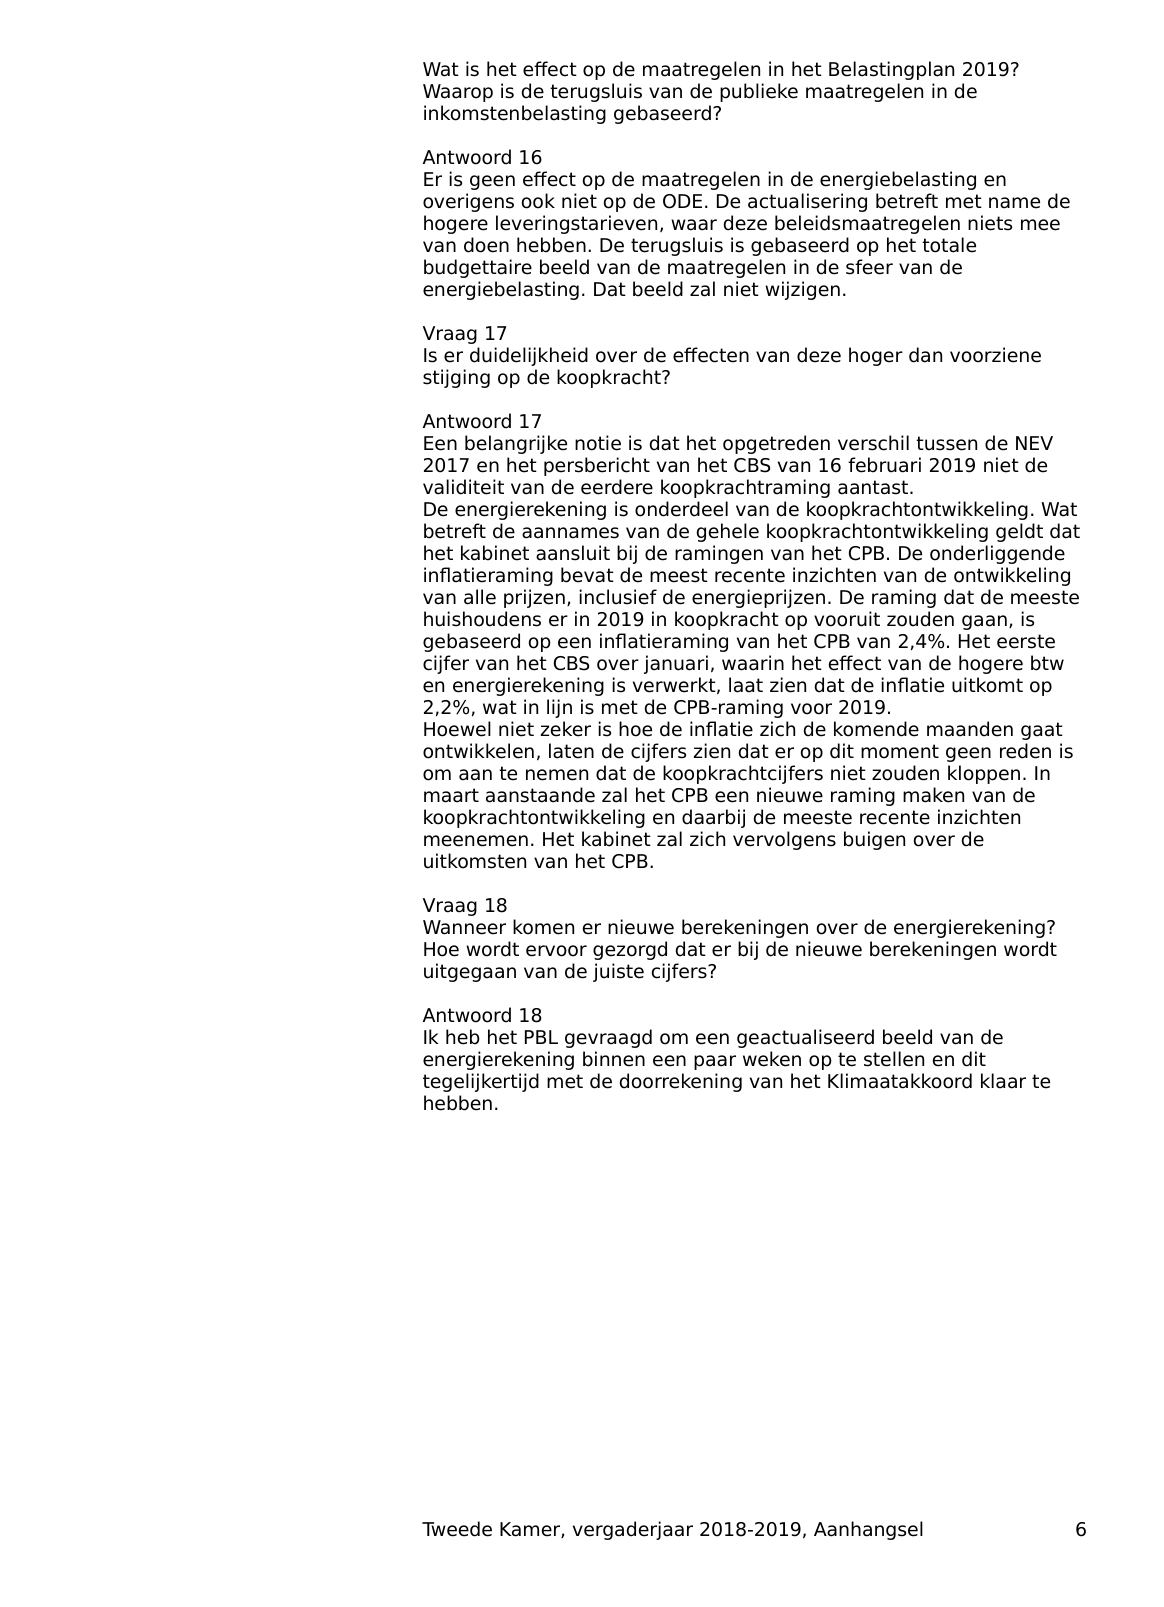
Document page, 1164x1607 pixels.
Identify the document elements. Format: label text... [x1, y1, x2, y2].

text Wat is het effect op de maatregelen in het Belastingplan 2019? Waarop is de terugsluis van de publieke maatregelen in de inkomstenbelasting gebaseerd? [422, 59, 1087, 125]
text Er is geen effect op de maatregelen in de energiebelasting en overigens ook niet op de ODE. De actualisering betreft met name de hogere leveringstarieven, waar deze beleidsmaatregelen niets mee van doen hebben. De terugsluis is gebaseerd op het totale budgettaire beeld van de maatregelen in de sfeer van de energiebelasting. Dat beeld zal niet wijzigen. [422, 169, 1087, 301]
text Hoewel niet zeker is hoe de inflatie zich de komende maanden gaat ontwikkelen, laten de cijfers zien dat er op dit moment geen reden is om aan te nemen dat de koopkrachtcijfers niet zouden kloppen. In maart aanstaande zal het CPB een nieuwe raming maken van de koopkrachtontwikkeling en daarbij de meeste recente inzichten meenemen. Het kabinet zal zich vervolgens buigen over de uitkomsten van het CPB. [422, 719, 1087, 873]
text Is er duidelijkheid over de effecten van deze hoger dan voorziene stijging op de koopkracht? [422, 345, 1087, 389]
text Vraag 18 [422, 895, 1087, 917]
text Ik heb het PBL gevraagd om een geactualiseerd beeld van de energierekening binnen een paar weken op te stellen en dit tegelijkertijd met de doorrekening van het Klimaatakkoord klaar te hebben. [422, 1027, 1087, 1115]
text Antwoord 18 [422, 1005, 1087, 1027]
text Wanneer komen er nieuwe berekeningen over de energierekening? Hoe wordt ervoor gezorgd dat er bij de nieuwe berekeningen wordt uitgegaan van de juiste cijfers? [422, 917, 1087, 983]
text De energierekening is onderdeel van de koopkrachtontwikkeling. Wat betreft de aannames van de gehele koopkrachtontwikkeling geldt dat het kabinet aansluit bij de ramingen van het CPB. De onderliggende inflatieraming bevat de meest recente inzichten van de ontwikkeling van alle prijzen, inclusief de energieprijzen. De raming dat de meeste huishoudens er in 2019 in koopkracht op vooruit zouden gaan, is gebaseerd op een inflatieraming van het CPB van 2,4%. Het eerste cijfer van het CBS over januari, waarin het effect van de hogere btw en energierekening is verwerkt, laat zien dat de inflatie uitkomt op 2,2%, wat in lijn is met de CPB-raming voor 2019. [422, 499, 1087, 719]
text Antwoord 16 [422, 147, 1087, 169]
text Antwoord 17 [422, 411, 1087, 433]
text Vraag 17 [422, 323, 1087, 345]
text Een belangrijke notie is dat het opgetreden verschil tussen de NEV 2017 en het persbericht van het CBS van 16 februari 2019 niet de validiteit van de eerdere koopkrachtraming aantast. [422, 433, 1087, 499]
